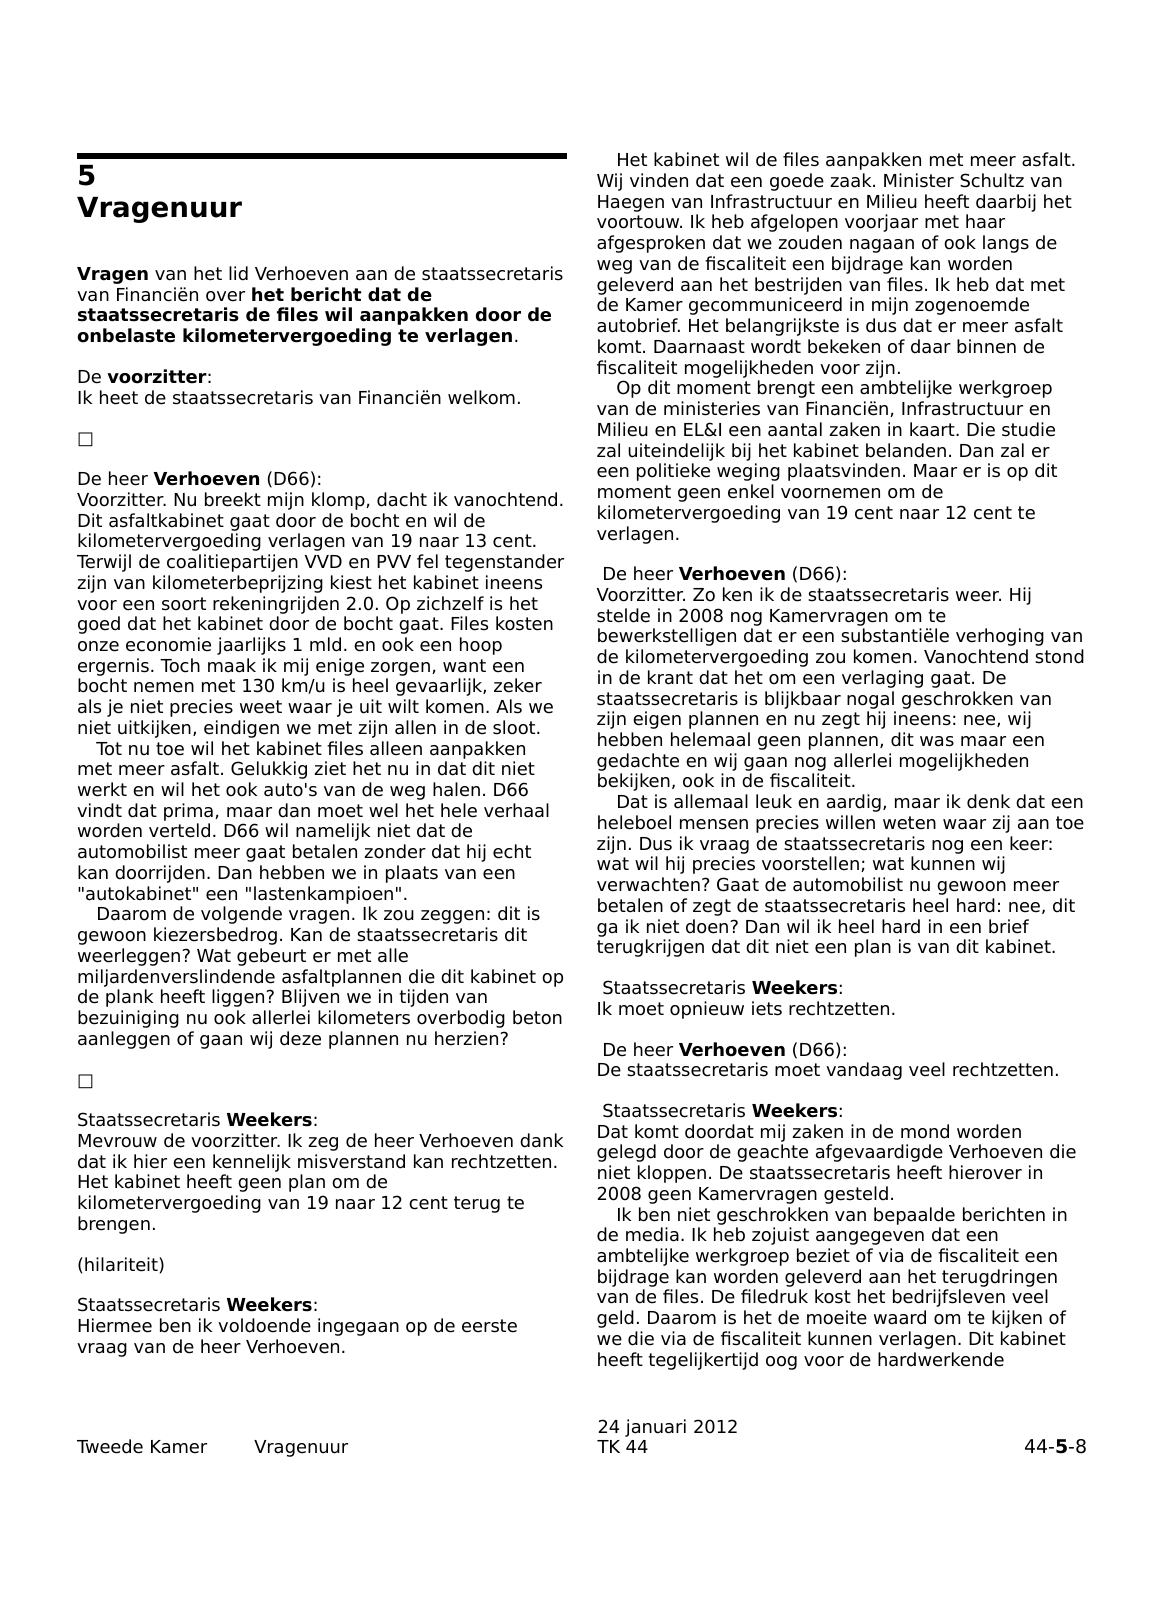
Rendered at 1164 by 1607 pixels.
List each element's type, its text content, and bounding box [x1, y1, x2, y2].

text Hiermee ben ik voldoende ingegaan op de eerste vraag van de heer Verhoeven. [77, 1316, 567, 1357]
text Het kabinet wil de files aanpakken met meer asfalt. Wij vinden dat een goede zaak. Minister Schultz van Haegen van Infrastructuur en Milieu heeft daarbij het voortouw. Ik heb afgelopen voorjaar met haar afgesproken dat we zouden nagaan of ook langs de weg van de fiscaliteit een bijdrage kan worden geleverd aan het bestrijden van files. Ik heb dat met de Kamer gecommuniceerd in mijn zogenoemde autobrief. Het belangrijkste is dus dat er meer asfalt komt. Daarnaast wordt bekeken of daar binnen de fiscaliteit mogelijkheden voor zijn. [596, 150, 1087, 378]
text Staatssecretaris Weekers: [596, 978, 1087, 999]
text Tot nu toe wil het kabinet files alleen aanpakken met meer asfalt. Gelukkig ziet het nu in dat dit niet werkt en wil het ook auto's van de weg halen. D66 vindt dat prima, maar dan moet wel het hele verhaal worden verteld. D66 wil namelijk niet dat de automobilist meer gaat betalen zonder dat hij echt kan doorrijden. Dan hebben we in plaats van een "autokabinet" een "lastenkampioen". [77, 738, 567, 904]
text Staatssecretaris Weekers: [77, 1110, 567, 1131]
text (hilariteit) [77, 1254, 567, 1275]
text Staatssecretaris Weekers: [77, 1295, 567, 1316]
text De heer Verhoeven (D66): [596, 1039, 1087, 1060]
text Ik heet de staatssecretaris van Financiën welkom. [77, 387, 567, 408]
text De heer Verhoeven (D66): [596, 564, 1087, 585]
text □ [77, 1069, 567, 1090]
text □ [77, 428, 567, 449]
text Dat is allemaal leuk en aardig, maar ik denk dat een heleboel mensen precies willen weten waar zij aan toe zijn. Dus ik vraag de staatssecretaris nog een keer: wat wil hij precies voorstellen; wat kunnen wij verwachten? Gaat de automobilist nu gewoon meer betalen of zegt de staatssecretaris heel hard: nee, dit ga ik niet doen? Dan wil ik heel hard in een brief terugkrijgen dat dit niet een plan is van dit kabinet. [596, 792, 1087, 958]
text Mevrouw de voorzitter. Ik zeg de heer Verhoeven dank dat ik hier een kennelijk misverstand kan rechtzetten. Het kabinet heeft geen plan om de kilometervergoeding van 19 naar 12 cent terug te brengen. [77, 1131, 567, 1234]
text Vragen van het lid Verhoeven aan de staatssecretaris van Financiën over het bericht dat de staatssecretaris de files wil aanpakken door de onbelaste kilometervergoeding te verlagen. [77, 264, 567, 347]
text Staatssecretaris Weekers: [596, 1101, 1087, 1122]
text Ik moet opnieuw iets rechtzetten. [596, 999, 1087, 1019]
text De heer Verhoeven (D66): [77, 469, 567, 490]
text Daarom de volgende vragen. Ik zou zeggen: dit is gewoon kiezersbedrog. Kan de staatssecretaris dit weerleggen? Wat gebeurt er met alle miljardenverslindende asfaltplannen die dit kabinet op de plank heeft liggen? Blijven we in tijden van bezuiniging nu ook allerlei kilometers overbodig beton aanleggen of gaan wij deze plannen nu herzien? [77, 904, 567, 1049]
text Voorzitter. Nu breekt mijn klomp, dacht ik vanochtend. Dit asfaltkabinet gaat door de bocht en wil de kilometervergoeding verlagen van 19 naar 13 cent. Terwijl de coalitiepartijen VVD en PVV fel tegenstander zijn van kilometerbeprijzing kiest het kabinet ineens voor een soort rekeningrijden 2.0. Op zichzelf is het goed dat het kabinet door de bocht gaat. Files kosten onze economie jaarlijks 1 mld. en ook een hoop ergernis. Toch maak ik mij enige zorgen, want een bocht nemen met 130 km/u is heel gevaarlijk, zeker als je niet precies weet waar je uit wilt komen. Als we niet uitkijken, eindigen we met zijn allen in de sloot. [77, 490, 567, 738]
text De staatssecretaris moet vandaag veel rechtzetten. [596, 1060, 1087, 1081]
title 5 Vragenuur [77, 159, 567, 224]
text Ik ben niet geschrokken van bepaalde berichten in de media. Ik heb zojuist aangegeven dat een ambtelijke werkgroep beziet of via de fiscaliteit een bijdrage kan worden geleverd aan het terugdringen van de files. De filedruk kost het bedrijfsleven veel geld. Daarom is het de moeite waard om te kijken of we die via de fiscaliteit kunnen verlagen. Dit kabinet heeft tegelijkertijd oog voor de hardwerkende [596, 1204, 1087, 1370]
text Voorzitter. Zo ken ik de staatssecretaris weer. Hij stelde in 2008 nog Kamervragen om te bewerkstelligen dat er een substantiële verhoging van de kilometervergoeding zou komen. Vanochtend stond in de krant dat het om een verlaging gaat. De staatssecretaris is blijkbaar nogal geschrokken van zijn eigen plannen en nu zegt hij ineens: nee, wij hebben helemaal geen plannen, dit was maar een gedachte en wij gaan nog allerlei mogelijkheden bekijken, ook in de fiscaliteit. [596, 585, 1087, 792]
text Op dit moment brengt een ambtelijke werkgroep van de ministeries van Financiën, Infrastructuur en Milieu en EL&I een aantal zaken in kaart. Die studie zal uiteindelijk bij het kabinet belanden. Dan zal er een politieke weging plaatsvinden. Maar er is op dit moment geen enkel voornemen om de kilometervergoeding van 19 cent naar 12 cent te verlagen. [596, 378, 1087, 544]
text Dat komt doordat mij zaken in de mond worden gelegd door de geachte afgevaardigde Verhoeven die niet kloppen. De staatssecretaris heeft hierover in 2008 geen Kamervragen gesteld. [596, 1122, 1087, 1204]
text De voorzitter: [77, 367, 567, 387]
